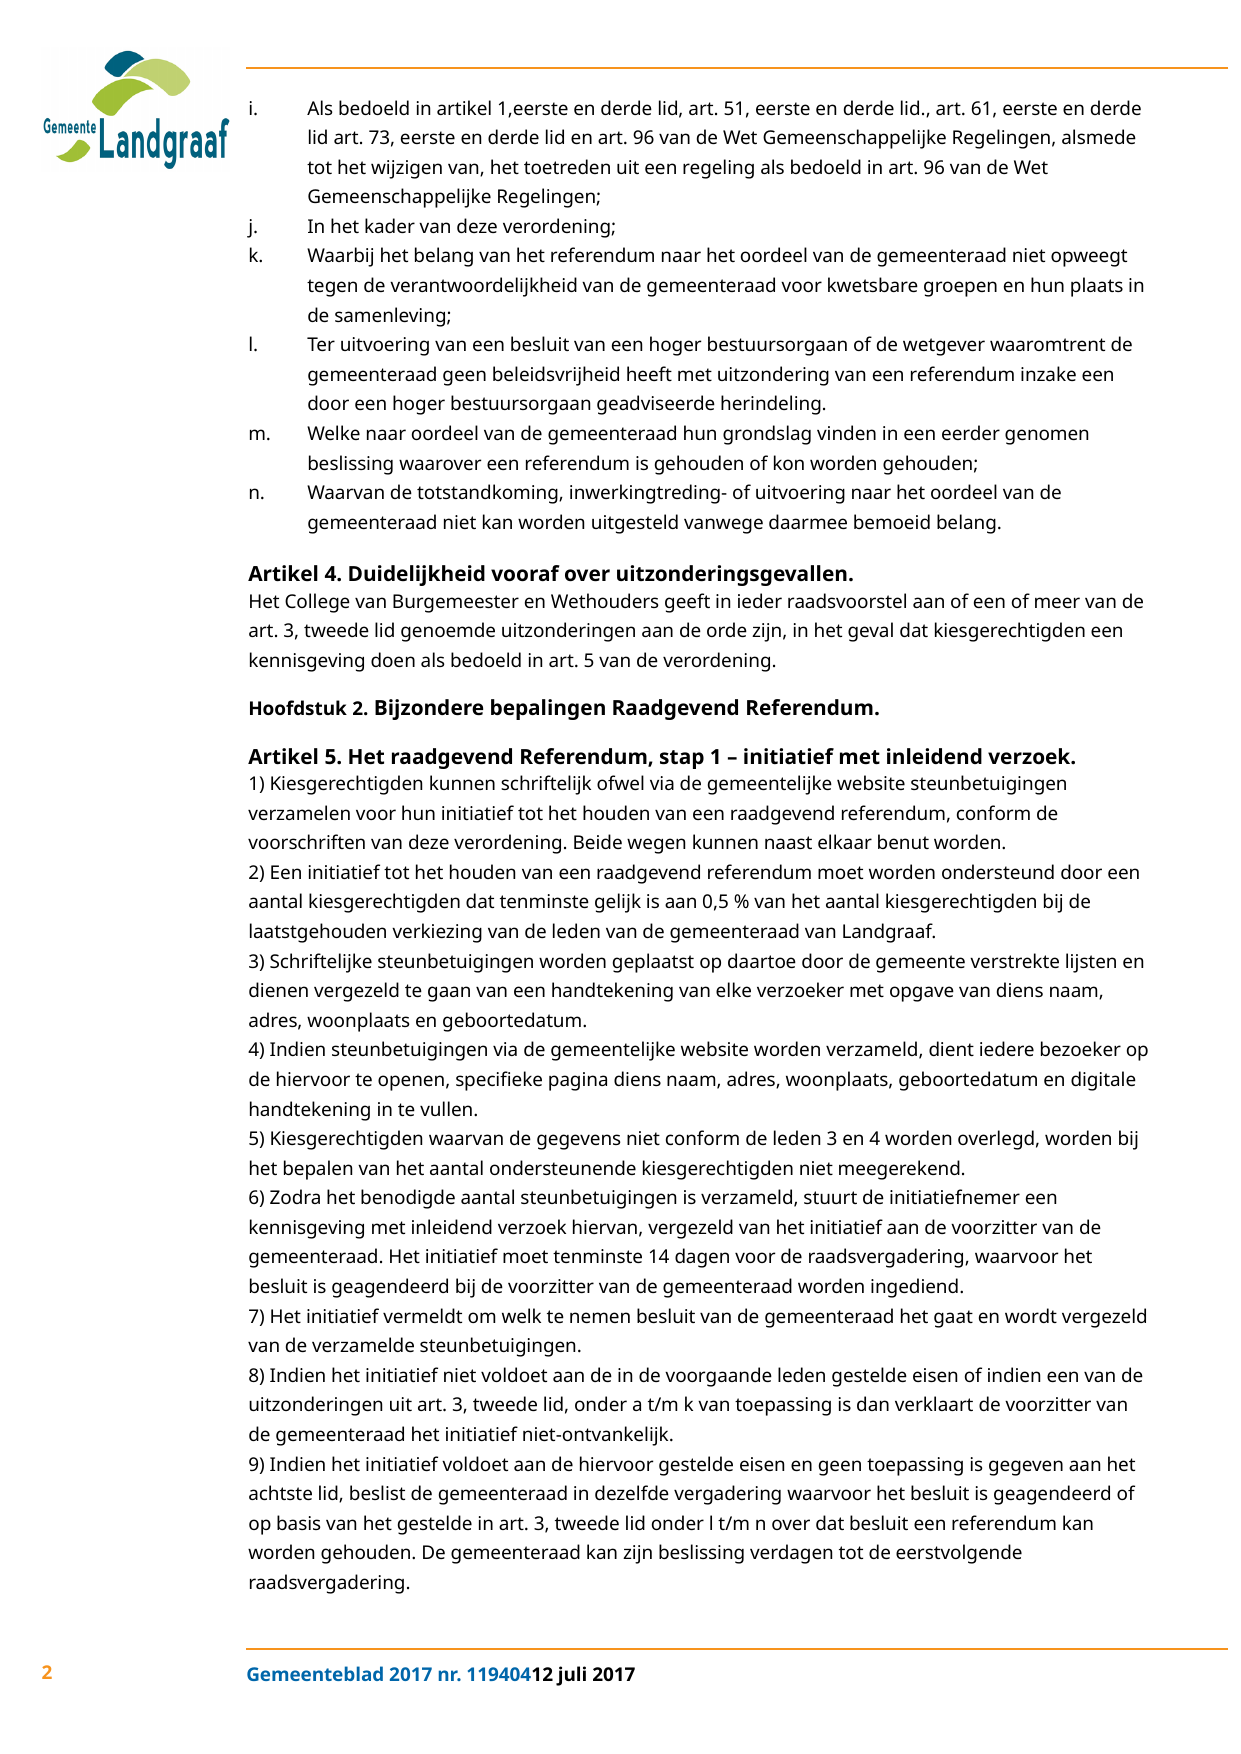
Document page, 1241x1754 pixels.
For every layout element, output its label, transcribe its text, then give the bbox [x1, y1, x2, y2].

text 2) Een initiatief tot het houden van een raadgevend referendum moet worden ondersteund door een aantal kiesgerechtigden dat tenminste gelijk is aan 0,5 % van het aantal kiesgerechtigden bij de laatstgehouden verkiezing van de leden van de gemeenteraad van Landgraaf. [248, 859, 1152, 944]
text 4) Indien steunbetuigingen via de gemeentelijke website worden verzameld, dient iedere bezoeker op de hiervoor te openen, specifieke pagina diens naam, adres, woonplaats, geboortedatum en digitale handtekening in te vullen. [248, 1037, 1152, 1121]
text Hoofdstuk 2. Bijzondere bepalingen Raadgevend Referendum. [248, 693, 1152, 721]
list Ter uitvoering van een besluit van een hoger bestuursorgaan of de wetgever waaromtrent de gemeenteraad geen beleidsvrijheid heeft met uitzondering van een referendum inzake een door een hoger bestuursorgaan geadviseerde herindeling. [248, 331, 1152, 416]
list Als bedoeld in artikel 1,eerste en derde lid, art. 51, eerste en derde lid., art. 61, eerste en derde lid art. 73, eerste en derde lid en art. 96 van de Wet Gemeenschappelijke Regelingen, alsmede tot het wijzigen van, het toetreden uit een regeling als bedoeld in art. 96 van de Wet Gemeenschappelijke Regelingen; [248, 95, 1152, 209]
list Welke naar oordeel van de gemeenteraad hun grondslag vinden in een eerder genomen beslissing waarover een referendum is gehouden of kon worden gehouden; [248, 420, 1152, 476]
text 7) Het initiatief vermeldt om welk te nemen besluit van de gemeenteraad het gaat en wordt vergezeld van de verzamelde steunbetuigingen. [248, 1303, 1152, 1358]
list Waarvan de totstandkoming, inwerkingtreding- of uitvoering naar het oordeel van de gemeenteraad niet kan worden uitgesteld vanwege daarmee bemoeid belang. [248, 479, 1152, 535]
text Het College van Burgemeester en Wethouders geeft in ieder raadsvoorstel aan of een of meer van de art. 3, tweede lid genoemde uitzonderingen aan de orde zijn, in het geval dat kiesgerechtigden een kennisgeving doen als bedoeld in art. 5 van de verordening. [248, 588, 1152, 673]
text 3) Schriftelijke steunbetuigingen worden geplaatst op daartoe door de gemeente verstrekte lijsten en dienen vergezeld te gaan van een handtekening van elke verzoeker met opgave van diens naam, adres, woonplaats en geboortedatum. [248, 948, 1152, 1033]
list In het kader van deze verordening; [248, 213, 1152, 239]
picture [41, 47, 231, 172]
text 1) Kiesgerechtigden kunnen schriftelijk ofwel via de gemeentelijke website steunbetuigingen verzamelen voor hun initiatief tot het houden van een raadgevend referendum, conform de voorschriften van deze verordening. Beide wegen kunnen naast elkaar benut worden. [248, 770, 1152, 855]
text Artikel 4. Duidelijkheid vooraf over uitzonderingsgevallen. [248, 559, 1152, 588]
text 6) Zodra het benodigde aantal steunbetuigingen is verzameld, stuurt de initiatiefnemer een kennisgeving met inleidend verzoek hiervan, vergezeld van het initiatief aan de voorzitter van de gemeenteraad. Het initiatief moet tenminste 14 dagen voor de raadsvergadering, waarvoor het besluit is geagendeerd bij de voorzitter van de gemeenteraad worden ingediend. [248, 1184, 1152, 1299]
text Artikel 5. Het raadgevend Referendum, stap 1 – initiatief met inleidend verzoek. [248, 742, 1152, 770]
text 5) Kiesgerechtigden waarvan de gegevens niet conform de leden 3 en 4 worden overlegd, worden bij het bepalen van het aantal ondersteunende kiesgerechtigden niet meegerekend. [248, 1125, 1152, 1181]
list Waarbij het belang van het referendum naar het oordeel van de gemeenteraad niet opweegt tegen de verantwoordelijkheid van de gemeenteraad voor kwetsbare groepen en hun plaats in de samenleving; [248, 243, 1152, 328]
text 8) Indien het initiatief niet voldoet aan de in de voorgaande leden gestelde eisen of indien een van de uitzonderingen uit art. 3, tweede lid, onder a t/m k van toepassing is dan verklaart de voorzitter van de gemeenteraad het initiatief niet-ontvankelijk. [248, 1362, 1152, 1447]
text 9) Indien het initiatief voldoet aan de hiervoor gestelde eisen en geen toepassing is gegeven aan het achtste lid, beslist de gemeenteraad in dezelfde vergadering waarvoor het besluit is geagendeerd of op basis van het gestelde in art. 3, tweede lid onder l t/m n over dat besluit een referendum kan worden gehouden. De gemeenteraad kan zijn beslissing verdagen tot de eerstvolgende raadsvergadering. [248, 1451, 1152, 1595]
